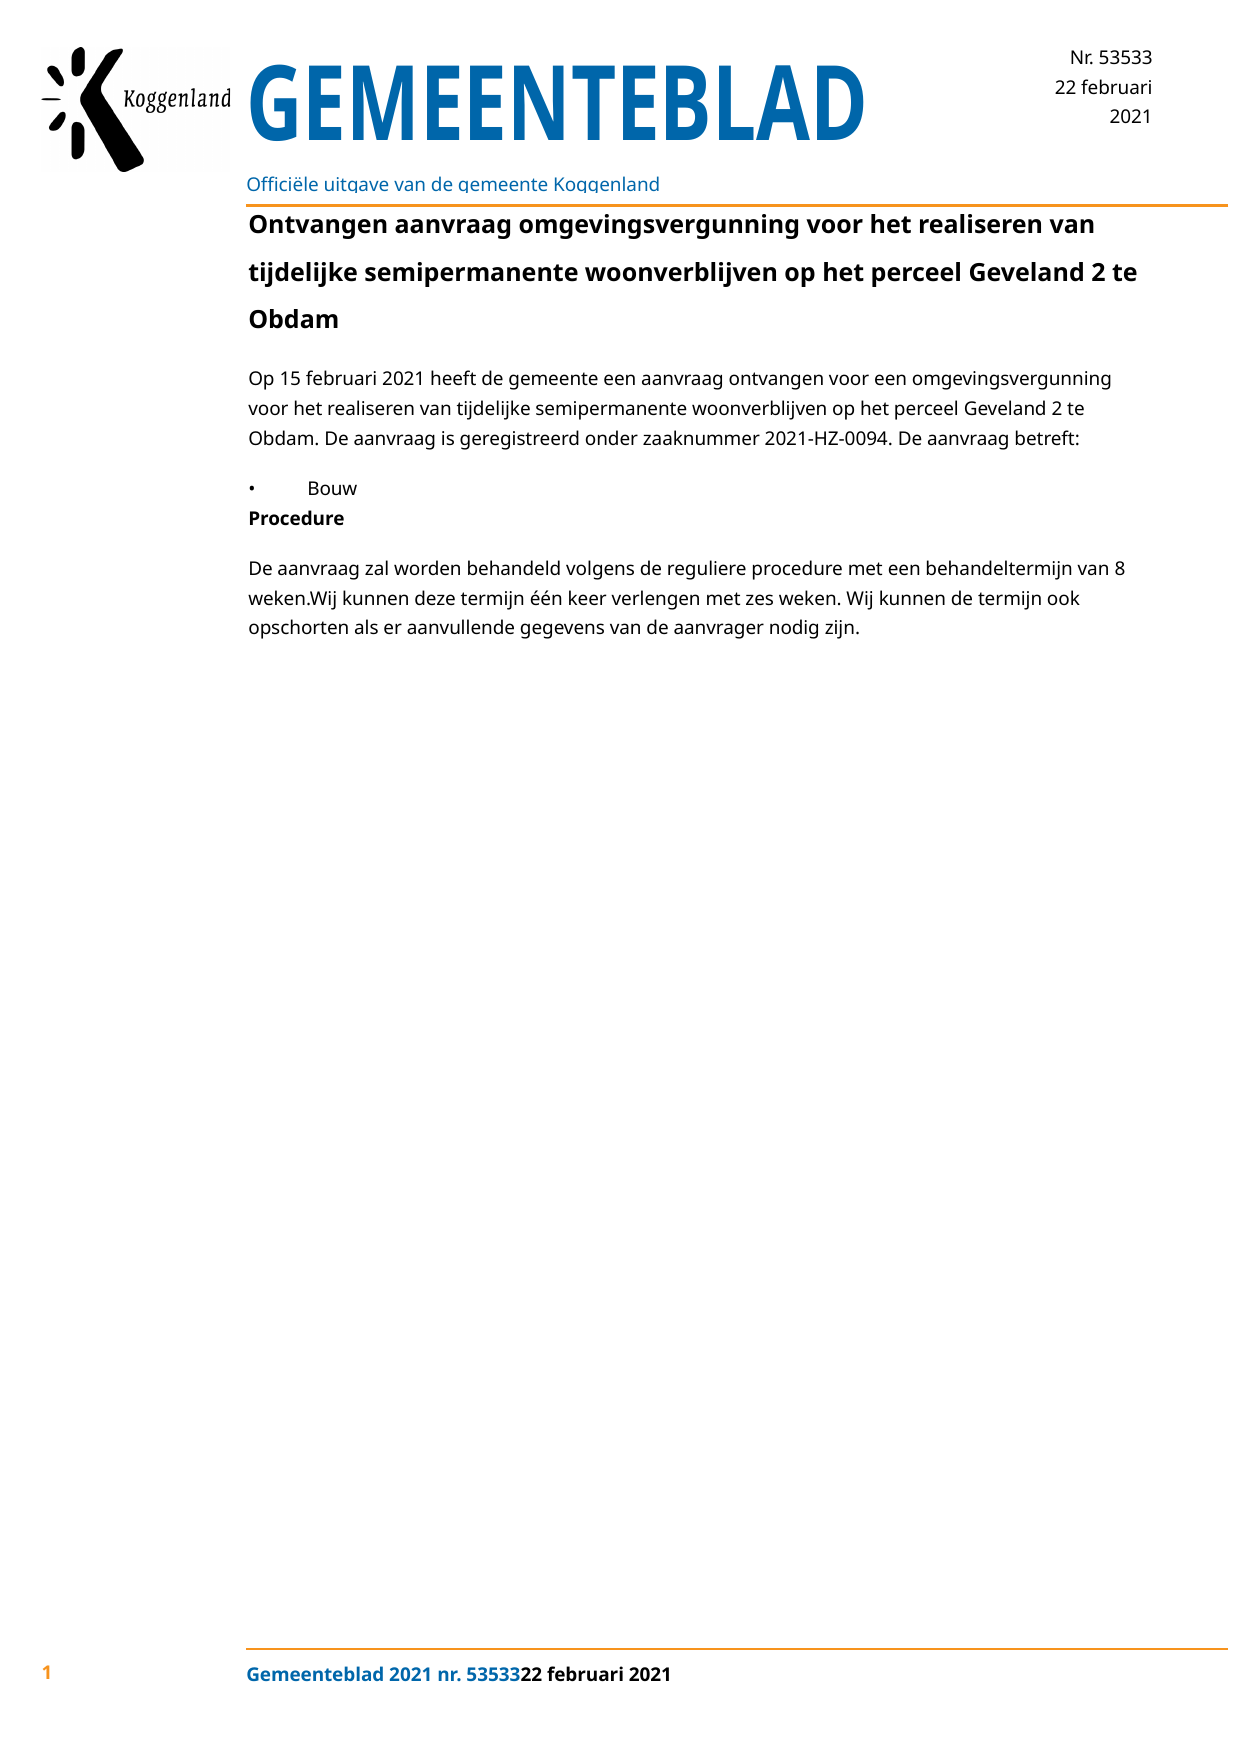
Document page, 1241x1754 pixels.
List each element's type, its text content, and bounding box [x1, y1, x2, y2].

list Bouw [248, 475, 1152, 501]
text Ontvangen aanvraag omgevingsvergunning voor het realiseren van tijdelijke semipermanente woonverblijven op het perceel Geveland 2 te Obdam [248, 207, 1152, 336]
picture [41, 47, 231, 172]
text De aanvraag zal worden behandeld volgens de reguliere procedure met een behandeltermijn van 8 weken.Wij kunnen deze termijn één keer verlengen met zes weken. Wij kunnen de termijn ook opschorten als er aanvullende gegevens van de aanvrager nodig zijn. [248, 555, 1152, 640]
text Op 15 februari 2021 heeft de gemeente een aanvraag ontvangen voor een omgevingsvergunning voor het realiseren van tijdelijke semipermanente woonverblijven op het perceel Geveland 2 te Obdam. De aanvraag is geregistreerd onder zaaknummer 2021-HZ-0094. De aanvraag betreft: [248, 366, 1152, 450]
text Procedure [248, 505, 1152, 530]
